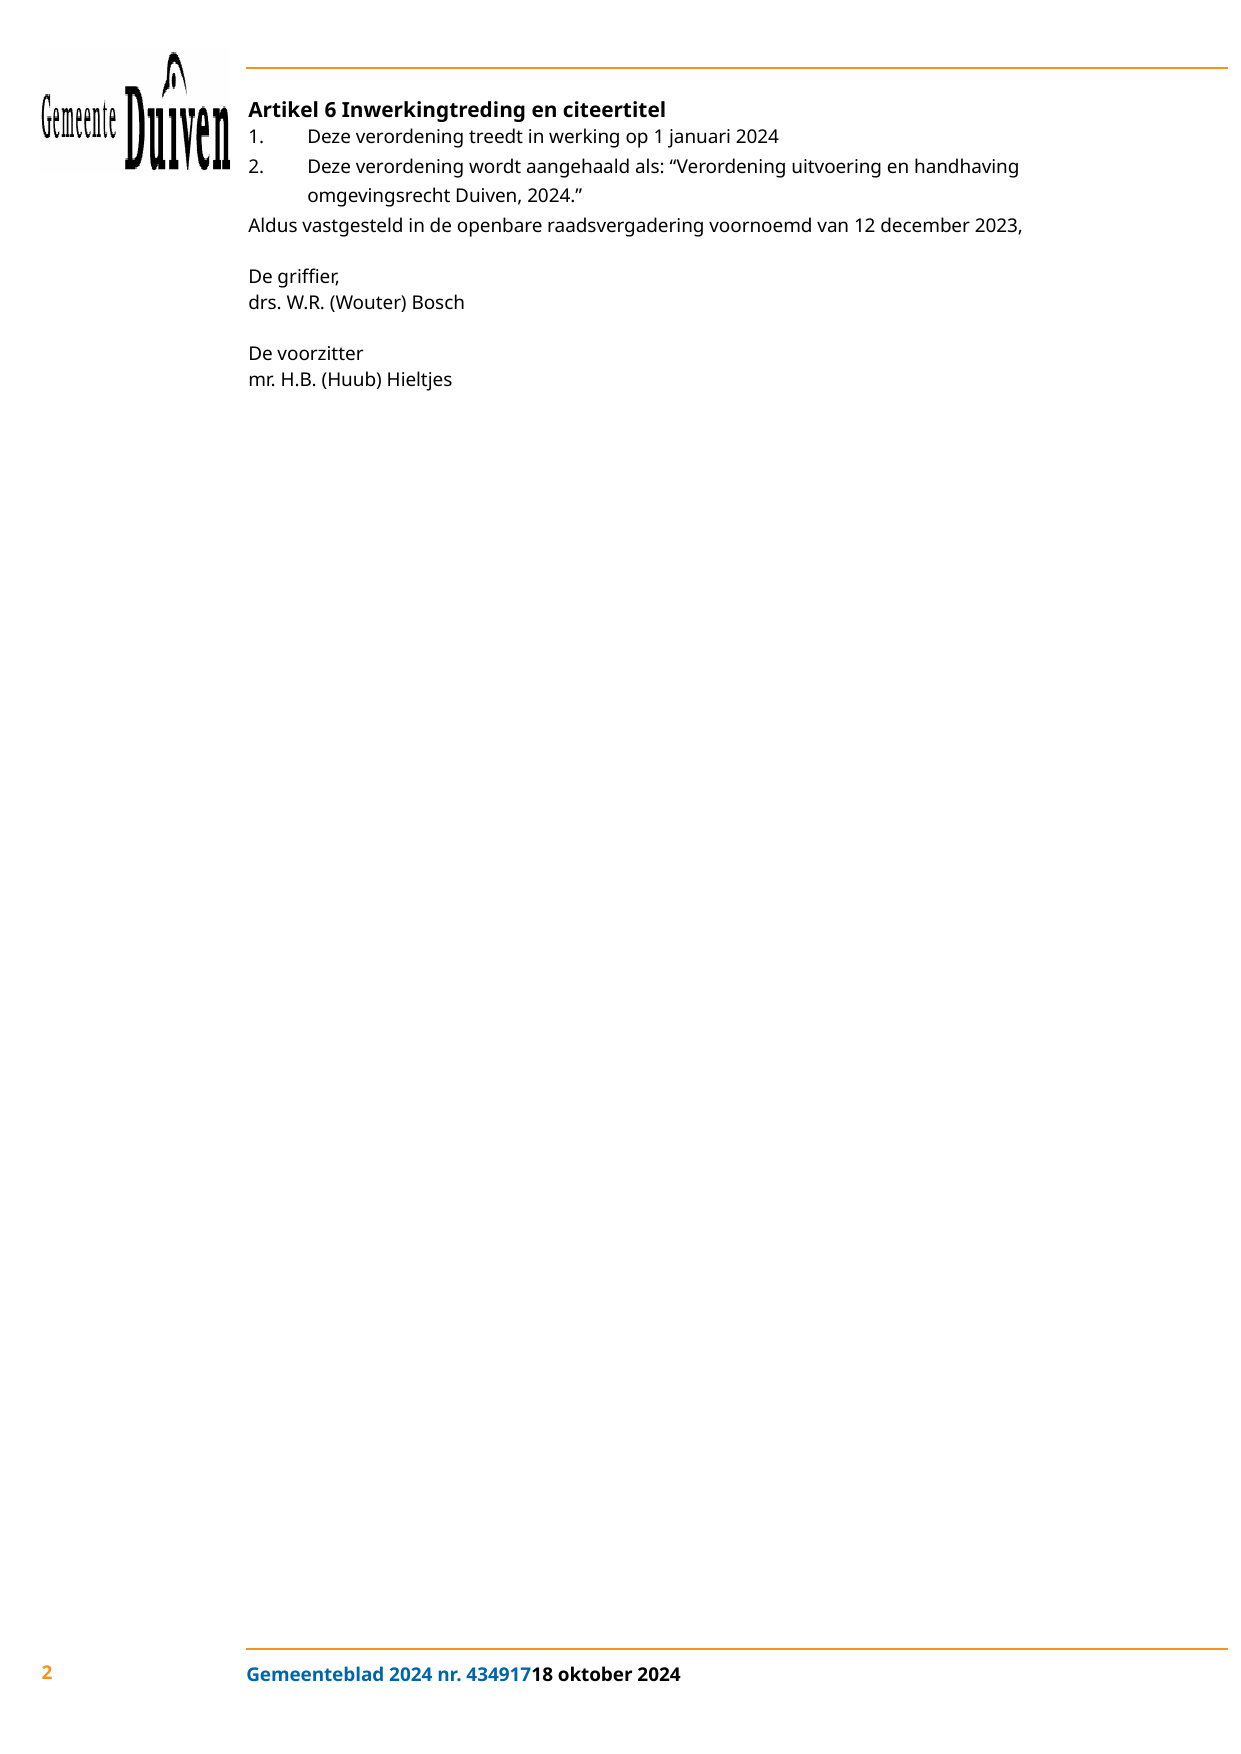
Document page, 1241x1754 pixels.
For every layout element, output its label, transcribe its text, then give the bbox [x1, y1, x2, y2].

picture [41, 47, 231, 172]
text De voorzitter [248, 341, 1152, 366]
text Aldus vastgesteld in de openbare raadsvergadering voornoemd van 12 december 2023, [248, 212, 1152, 238]
text Artikel 6 Inwerkingtreding en citeertitel [248, 95, 1152, 123]
text mr. H.B. (Huub) Hieltjes [248, 366, 1152, 392]
list Deze verordening wordt aangehaald als: “Verordening uitvoering en handhaving omgevingsrecht Duiven, 2024.” [248, 153, 1152, 208]
list Deze verordening treedt in werking op 1 januari 2024 [248, 123, 1152, 149]
text drs. W.R. (Wouter) Bosch [248, 289, 1152, 315]
text De griffier, [248, 263, 1152, 289]
